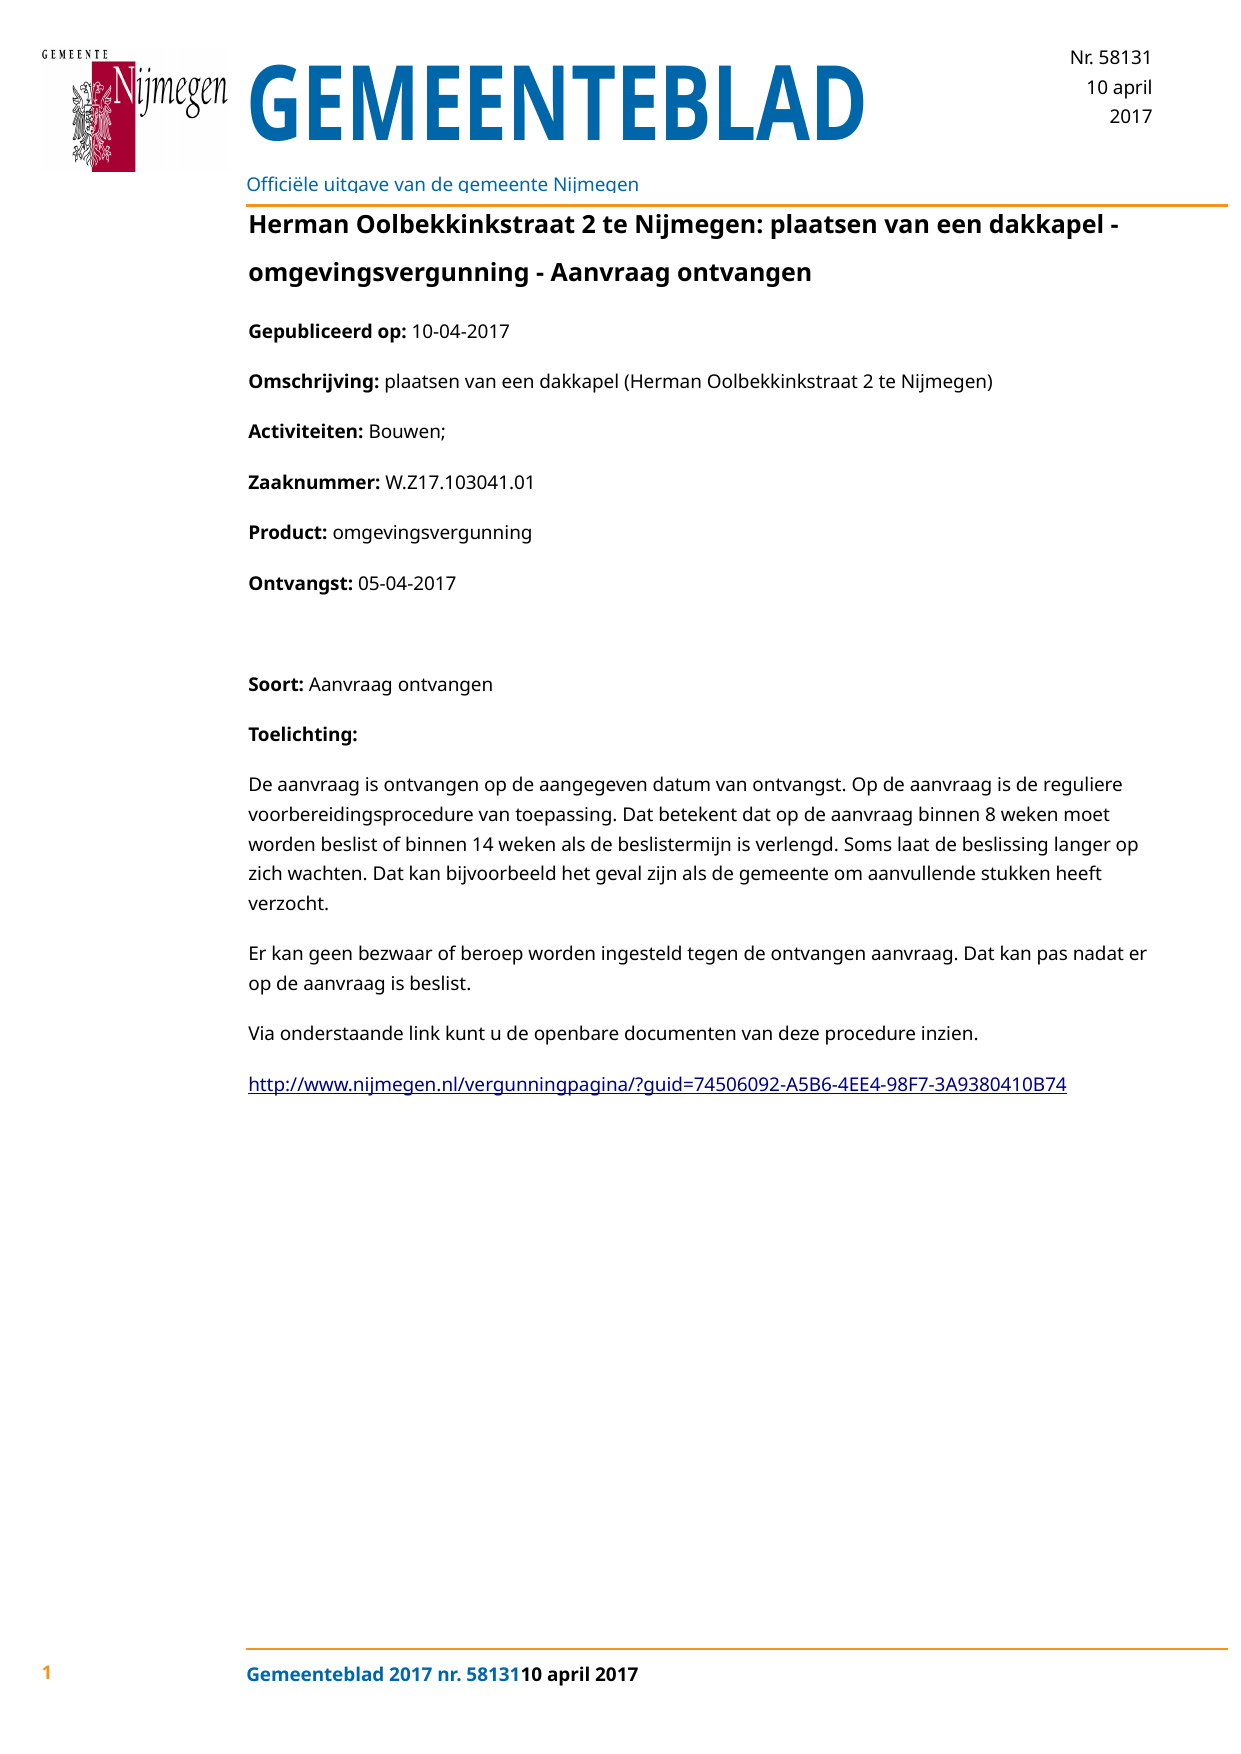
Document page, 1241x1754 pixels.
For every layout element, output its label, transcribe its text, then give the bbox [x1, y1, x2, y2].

text Via onderstaande link kunt u de openbare documenten van deze procedure inzien. [248, 1020, 1152, 1046]
text Product: omgevingsvergunning [248, 519, 1152, 545]
text Gepubliceerd op: 10-04-2017 [248, 318, 1152, 344]
text Zaaknummer: W.Z17.103041.01 [248, 469, 1152, 495]
text Activiteiten: Bouwen; [248, 419, 1152, 444]
text http://www.nijmegen.nl/vergunningpagina/?guid=74506092-A5B6-4EE4-98F7-3A9380410B74 [248, 1071, 1152, 1097]
text Er kan geen bezwaar of beroep worden ingesteld tegen de ontvangen aanvraag. Dat kan pas nadat er op de aanvraag is beslist. [248, 940, 1152, 996]
text Herman Oolbekkinkstraat 2 te Nijmegen: plaatsen van een dakkapel - omgevingsvergunning - Aanvraag ontvangen [248, 207, 1152, 288]
picture [41, 47, 231, 172]
text Soort: Aanvraag ontvangen [248, 671, 1152, 697]
text Toelichting: [248, 721, 1152, 747]
text Omschrijving: plaatsen van een dakkapel (Herman Oolbekkinkstraat 2 te Nijmegen) [248, 368, 1152, 394]
text Ontvangst: 05-04-2017 [248, 570, 1152, 596]
text De aanvraag is ontvangen op de aangegeven datum van ontvangst. Op de aanvraag is de reguliere voorbereidingsprocedure van toepassing. Dat betekent dat op de aanvraag binnen 8 weken moet worden beslist of binnen 14 weken als de beslistermijn is verlengd. Soms laat de beslissing langer op zich wachten. Dat kan bijvoorbeeld het geval zijn als de gemeente om aanvullende stukken heeft verzocht. [248, 772, 1152, 916]
